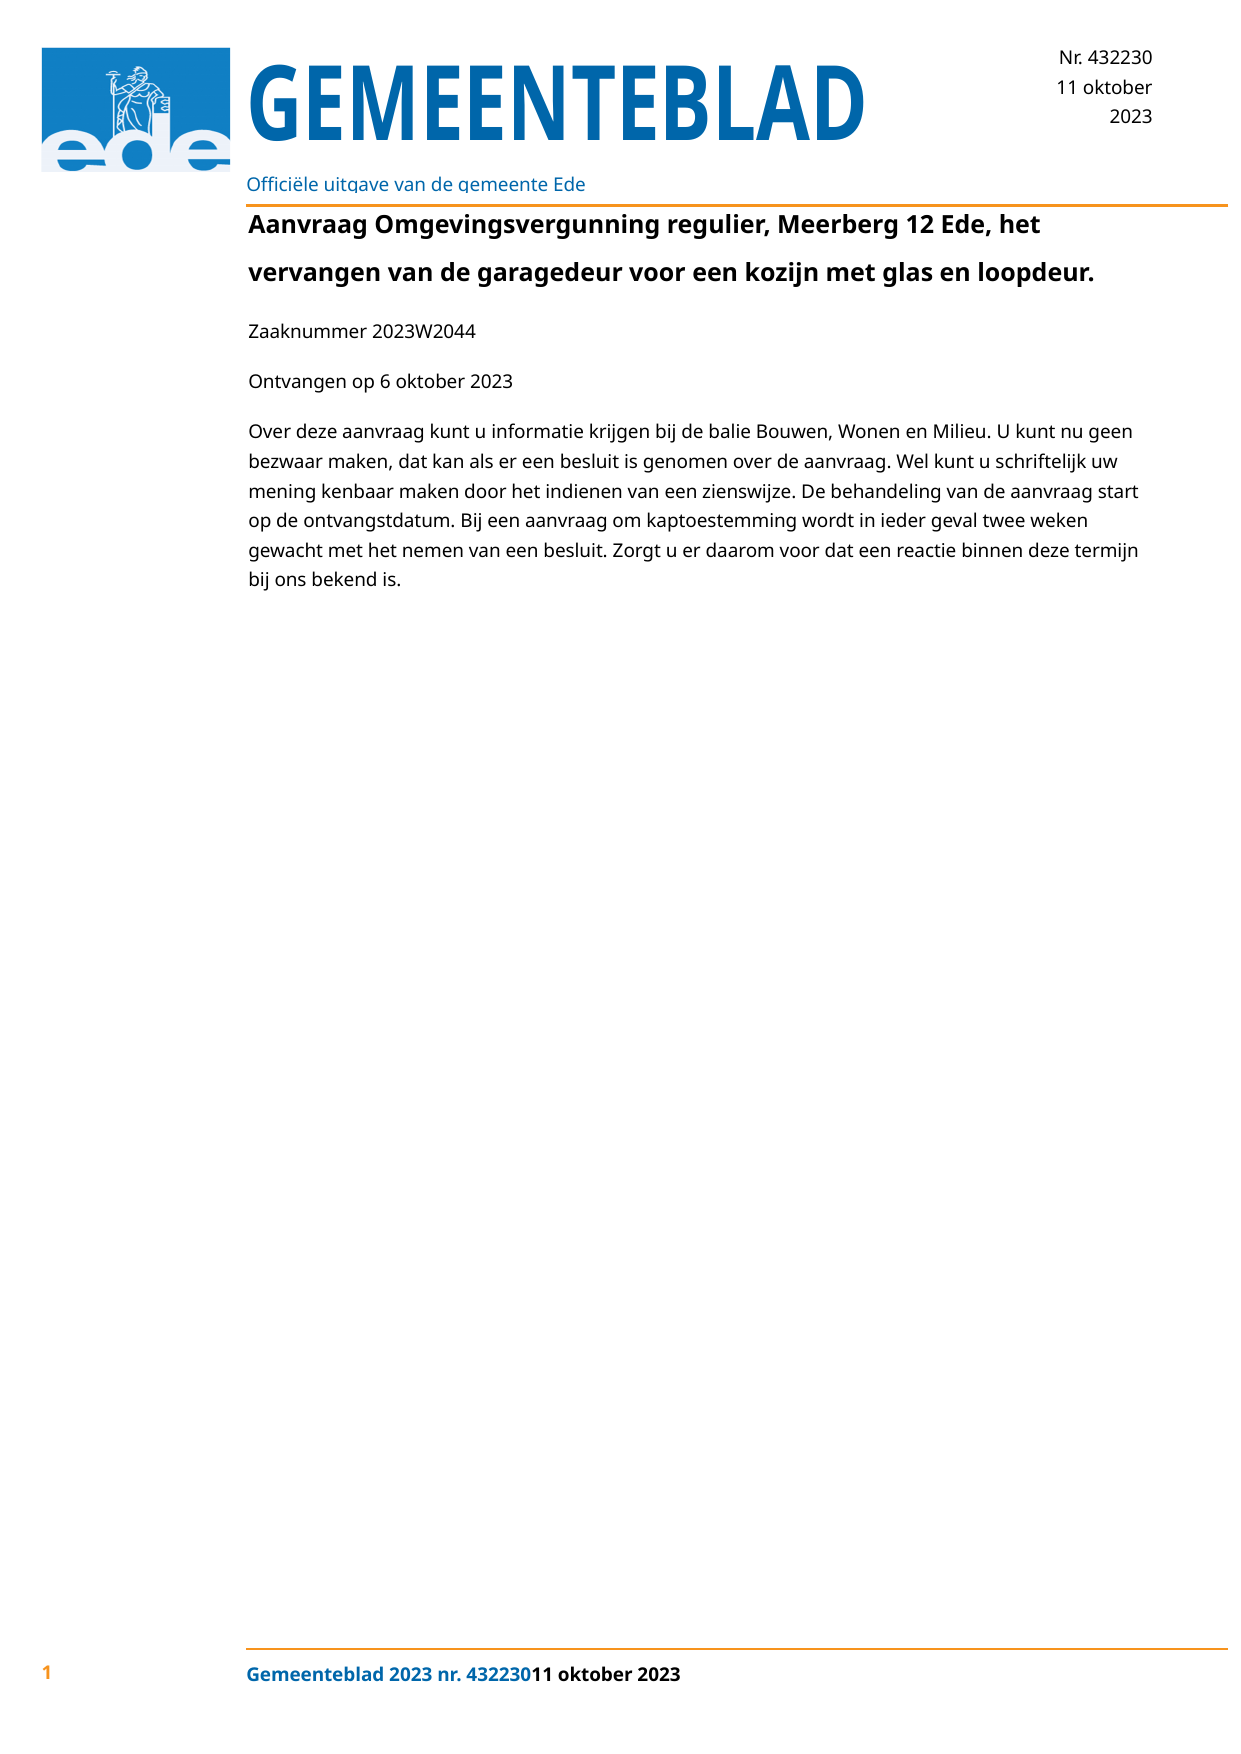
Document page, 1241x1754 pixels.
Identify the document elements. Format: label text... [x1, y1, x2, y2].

text Over deze aanvraag kunt u informatie krijgen bij de balie Bouwen, Wonen en Milieu. U kunt nu geen bezwaar maken, dat kan als er een besluit is genomen over de aanvraag. Wel kunt u schriftelijk uw mening kenbaar maken door het indienen van een zienswijze. De behandeling van de aanvraag start op de ontvangstdatum. Bij een aanvraag om kaptoestemming wordt in ieder geval twee weken gewacht met het nemen van een besluit. Zorgt u er daarom voor dat een reactie binnen deze termijn bij ons bekend is. [248, 419, 1152, 592]
text Aanvraag Omgevingsvergunning regulier, Meerberg 12 Ede, het vervangen van de garagedeur voor een kozijn met glas en loopdeur. [248, 207, 1152, 288]
text Zaaknummer 2023W2044 [248, 318, 1152, 344]
text Ontvangen op 6 oktober 2023 [248, 368, 1152, 394]
picture [41, 47, 231, 172]
